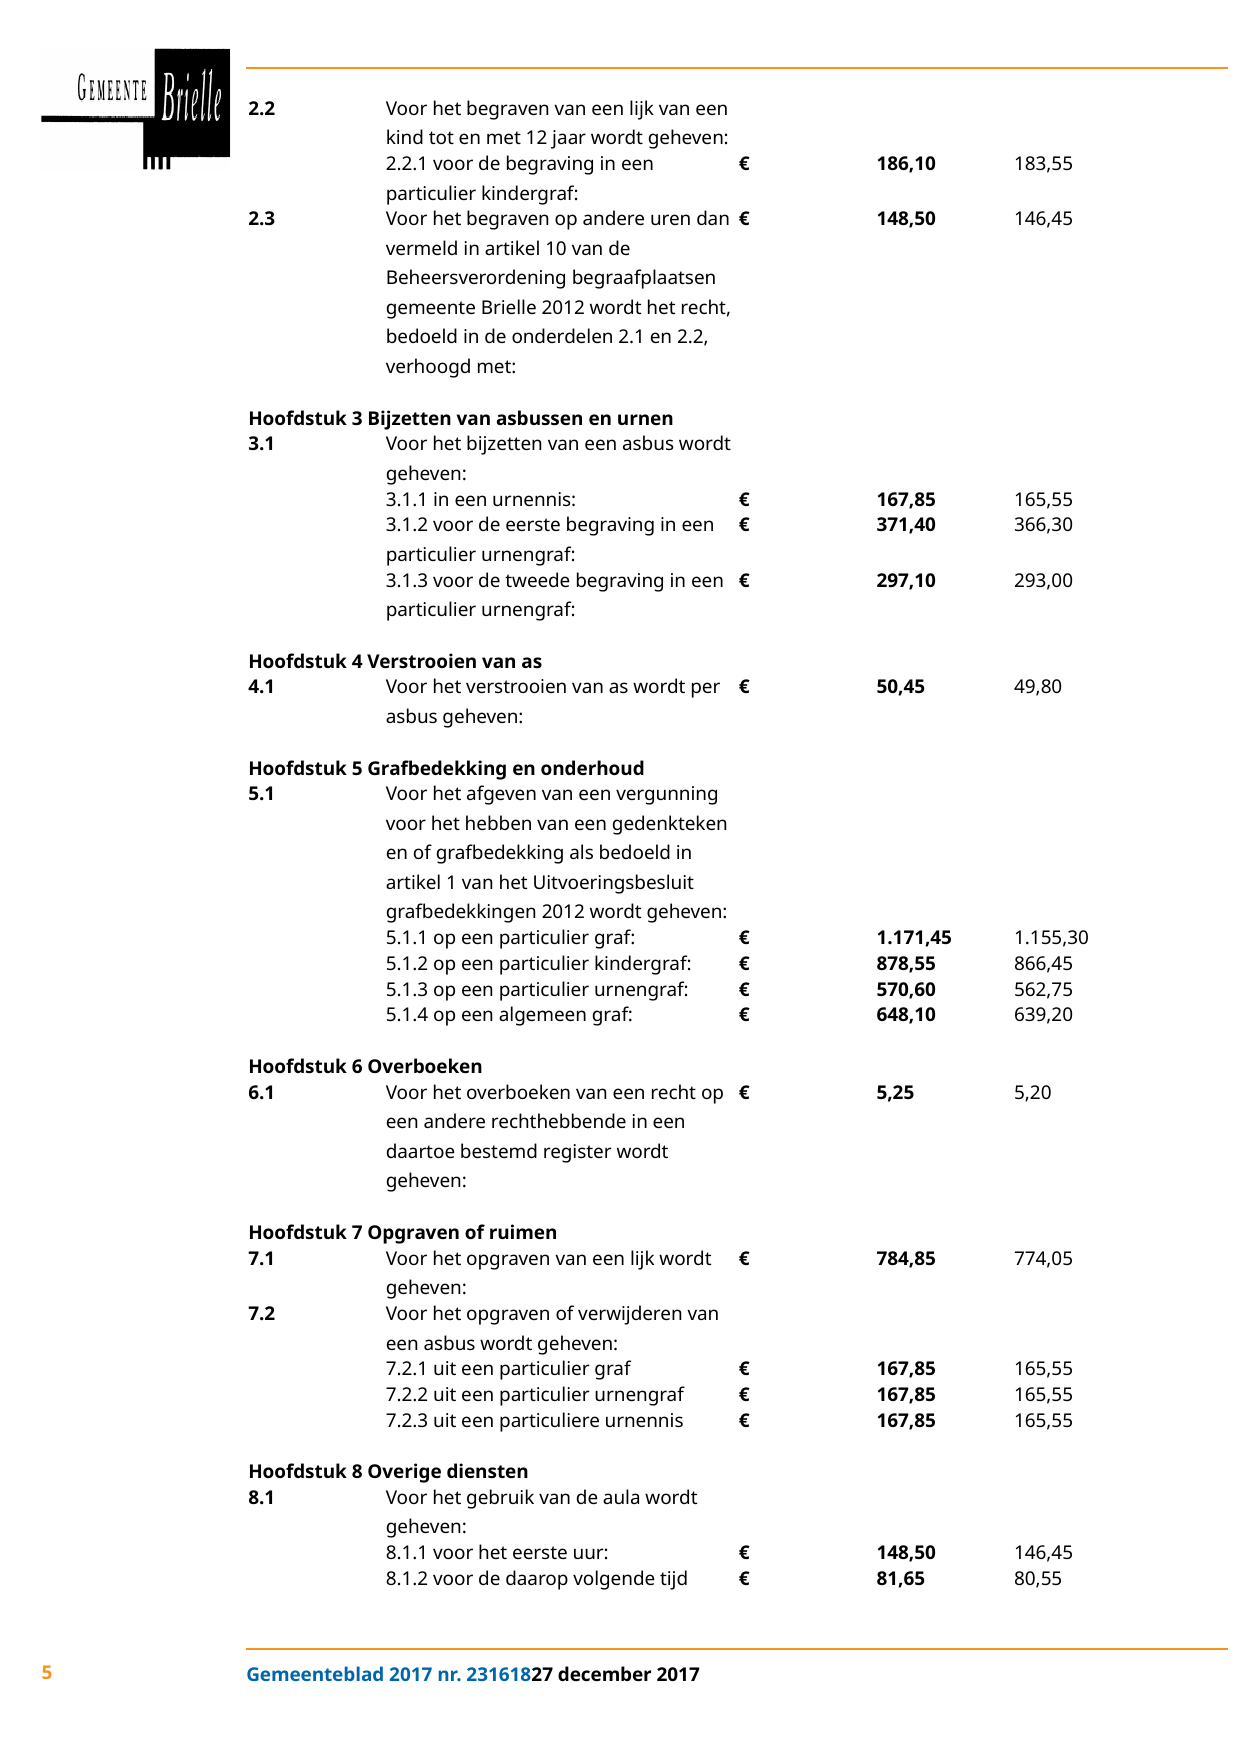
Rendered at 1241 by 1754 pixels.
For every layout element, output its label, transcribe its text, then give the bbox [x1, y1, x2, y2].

table_cell Hoofdstuk 6 Overboeken [248, 1053, 739, 1079]
table_cell [739, 1219, 876, 1245]
table_cell 167,85 [876, 1381, 1014, 1407]
table_cell [876, 648, 1014, 674]
table_cell 366,30 [1014, 512, 1152, 567]
table_cell 3.1.1 in een urnennis: [386, 486, 739, 512]
table_cell € [739, 950, 876, 976]
table_cell 2.2.1 voor de begraving in een particulier kindergraf: [386, 150, 739, 205]
table_cell € [739, 150, 876, 205]
table_cell 146,45 [1014, 1539, 1152, 1565]
table_cell [248, 1355, 386, 1381]
table_cell Voor het bijzetten van een asbus wordt geheven: [386, 431, 739, 486]
table_cell [739, 1300, 876, 1355]
table_cell 50,45 [876, 674, 1014, 729]
table_cell Hoofdstuk 8 Overige diensten [248, 1458, 739, 1484]
table_cell [1014, 1219, 1152, 1245]
table_cell Voor het gebruik van de aula wordt geheven: [386, 1484, 739, 1539]
table_cell € [739, 1079, 876, 1193]
table_cell 5.1.1 op een particulier graf: [386, 925, 739, 950]
table_cell Voor het verstrooien van as wordt per asbus geheven: [386, 674, 739, 729]
table_cell [739, 431, 876, 486]
table_cell 866,45 [1014, 950, 1152, 976]
table_cell 3.1 [248, 431, 386, 486]
table_cell [1014, 1484, 1152, 1539]
table_cell [248, 1565, 386, 1591]
table_cell € [739, 1539, 876, 1565]
table_cell [1014, 1433, 1152, 1458]
table_cell [1014, 622, 1152, 648]
table_cell 774,05 [1014, 1245, 1152, 1300]
table_cell € [739, 976, 876, 1002]
table_cell [876, 431, 1014, 486]
table_cell 7.1 [248, 1245, 386, 1300]
table_cell [739, 1193, 876, 1219]
table_cell 7.2.1 uit een particulier graf [386, 1355, 739, 1381]
table_cell [248, 1002, 386, 1027]
table_cell € [739, 1355, 876, 1381]
table_cell [386, 1433, 739, 1458]
table_cell € [739, 205, 876, 379]
table_cell € [739, 925, 876, 950]
table_cell 648,10 [876, 1002, 1014, 1027]
table_cell [1014, 1458, 1152, 1484]
table_cell [876, 1433, 1014, 1458]
table_cell 5,25 [876, 1079, 1014, 1193]
table_cell [876, 1053, 1014, 1079]
table_cell Hoofdstuk 7 Opgraven of ruimen [248, 1219, 739, 1245]
table_cell [876, 1193, 1014, 1219]
table_cell € [739, 674, 876, 729]
table_cell [386, 1193, 739, 1219]
table_cell Hoofdstuk 4 Verstrooien van as [248, 648, 739, 674]
table_cell 297,10 [876, 567, 1014, 622]
table_cell 183,55 [1014, 150, 1152, 205]
table_cell [739, 1458, 876, 1484]
table_cell [876, 405, 1014, 431]
table_cell [386, 622, 739, 648]
table_cell 165,55 [1014, 1407, 1152, 1433]
table_cell [386, 729, 739, 755]
table_cell 5.1.3 op een particulier urnengraf: [386, 976, 739, 1002]
table_cell [1014, 1053, 1152, 1079]
table_cell [1014, 1193, 1152, 1219]
table_cell 148,50 [876, 1539, 1014, 1565]
table_cell Voor het opgraven van een lijk wordt geheven: [386, 1245, 739, 1300]
table_cell [739, 379, 876, 405]
table_cell [1014, 780, 1152, 924]
table_cell [1014, 431, 1152, 486]
table_cell [248, 976, 386, 1002]
table_cell [248, 379, 386, 405]
table_cell [739, 95, 876, 150]
table_cell 49,80 [1014, 674, 1152, 729]
table_cell [876, 1458, 1014, 1484]
table_cell € [739, 1381, 876, 1407]
table_cell [876, 379, 1014, 405]
table_cell Voor het opgraven of verwijderen van een asbus wordt geheven: [386, 1300, 739, 1355]
table_cell [739, 1028, 876, 1053]
table_cell € [739, 1565, 876, 1591]
table_cell [1014, 1028, 1152, 1053]
table_cell [248, 1381, 386, 1407]
table_cell 3.1.3 voor de tweede begraving in een particulier urnengraf: [386, 567, 739, 622]
table_cell [739, 755, 876, 780]
table_cell 8.1.2 voor de daarop volgende tijd [386, 1565, 739, 1591]
table_cell 5.1.2 op een particulier kindergraf: [386, 950, 739, 976]
table_cell 562,75 [1014, 976, 1152, 1002]
table_cell [876, 1028, 1014, 1053]
table_cell 167,85 [876, 1355, 1014, 1381]
table_cell 186,10 [876, 150, 1014, 205]
table_cell 5.1.4 op een algemeen graf: [386, 1002, 739, 1027]
table_cell [739, 780, 876, 924]
table_cell 2.3 [248, 205, 386, 379]
table_cell 570,60 [876, 976, 1014, 1002]
table_cell [248, 622, 386, 648]
table_cell 1.171,45 [876, 925, 1014, 950]
table_cell [1014, 379, 1152, 405]
table_cell [1014, 1300, 1152, 1355]
table_cell € [739, 1245, 876, 1300]
table_cell [739, 1484, 876, 1539]
table_cell € [739, 1002, 876, 1027]
table_cell [248, 512, 386, 567]
table_cell Voor het begraven van een lijk van een kind tot en met 12 jaar wordt geheven: [386, 95, 739, 150]
table_cell 148,50 [876, 205, 1014, 379]
table_cell [876, 780, 1014, 924]
table_cell € [739, 486, 876, 512]
table_cell 167,85 [876, 486, 1014, 512]
table_cell [876, 729, 1014, 755]
table_cell [739, 1433, 876, 1458]
table_cell 2.2 [248, 95, 386, 150]
table_cell [1014, 405, 1152, 431]
table_cell Hoofdstuk 3 Bijzetten van asbussen en urnen [248, 405, 739, 431]
table_cell Voor het overboeken van een recht op een andere rechthebbende in een daartoe bestemd register wordt geheven: [386, 1079, 739, 1193]
table_cell € [739, 567, 876, 622]
table_cell 5.1 [248, 780, 386, 924]
table_cell [248, 925, 386, 950]
table_cell 371,40 [876, 512, 1014, 567]
table_cell [739, 648, 876, 674]
table_cell 7.2.3 uit een particuliere urnennis [386, 1407, 739, 1433]
table_cell [876, 95, 1014, 150]
table_cell [248, 1539, 386, 1565]
table_cell 80,55 [1014, 1565, 1152, 1591]
table_cell [1014, 755, 1152, 780]
table_cell [248, 150, 386, 205]
table_cell 81,65 [876, 1565, 1014, 1591]
table_cell 165,55 [1014, 1355, 1152, 1381]
table_cell [248, 1193, 386, 1219]
table_cell 146,45 [1014, 205, 1152, 379]
table_cell [248, 1433, 386, 1458]
table_cell Hoofdstuk 5 Grafbedekking en onderhoud [248, 755, 739, 780]
table_cell [248, 950, 386, 976]
table_cell [1014, 95, 1152, 150]
table_cell [876, 755, 1014, 780]
table_cell [876, 1484, 1014, 1539]
table_cell 3.1.2 voor de eerste begraving in een particulier urnengraf: [386, 512, 739, 567]
table_cell 167,85 [876, 1407, 1014, 1433]
table_cell [876, 1219, 1014, 1245]
table_cell 6.1 [248, 1079, 386, 1193]
table_cell Voor het afgeven van een vergunning voor het hebben van een gedenkteken en of grafbedekking als bedoeld in artikel 1 van het Uitvoeringsbesluit grafbedekkingen 2012 wordt geheven: [386, 780, 739, 924]
table_cell [248, 486, 386, 512]
table_cell € [739, 1407, 876, 1433]
table_cell € [739, 512, 876, 567]
table_cell 165,55 [1014, 1381, 1152, 1407]
table_cell [1014, 648, 1152, 674]
table_cell [248, 1407, 386, 1433]
table_cell [739, 405, 876, 431]
table_cell 8.1.1 voor het eerste uur: [386, 1539, 739, 1565]
table_cell 4.1 [248, 674, 386, 729]
picture [41, 47, 231, 172]
table_cell 165,55 [1014, 486, 1152, 512]
table_cell Voor het begraven op andere uren dan vermeld in artikel 10 van de Beheersverordening begraafplaatsen gemeente Brielle 2012 wordt het recht, bedoeld in de onderdelen 2.1 en 2.2, verhoogd met: [386, 205, 739, 379]
table_cell 639,20 [1014, 1002, 1152, 1027]
table_cell 8.1 [248, 1484, 386, 1539]
table_cell [876, 1300, 1014, 1355]
table_cell 7.2 [248, 1300, 386, 1355]
table_cell [248, 729, 386, 755]
table_cell [386, 1028, 739, 1053]
table_cell [248, 567, 386, 622]
table_cell 7.2.2 uit een particulier urnengraf [386, 1381, 739, 1407]
table_cell 1.155,30 [1014, 925, 1152, 950]
table_cell 293,00 [1014, 567, 1152, 622]
table_cell [739, 729, 876, 755]
table_cell 5,20 [1014, 1079, 1152, 1193]
table_cell 878,55 [876, 950, 1014, 976]
table_cell [1014, 729, 1152, 755]
table_cell [739, 1053, 876, 1079]
table_cell [739, 622, 876, 648]
table_cell [248, 1028, 386, 1053]
table_cell [876, 622, 1014, 648]
table_cell [386, 379, 739, 405]
table_cell 784,85 [876, 1245, 1014, 1300]
